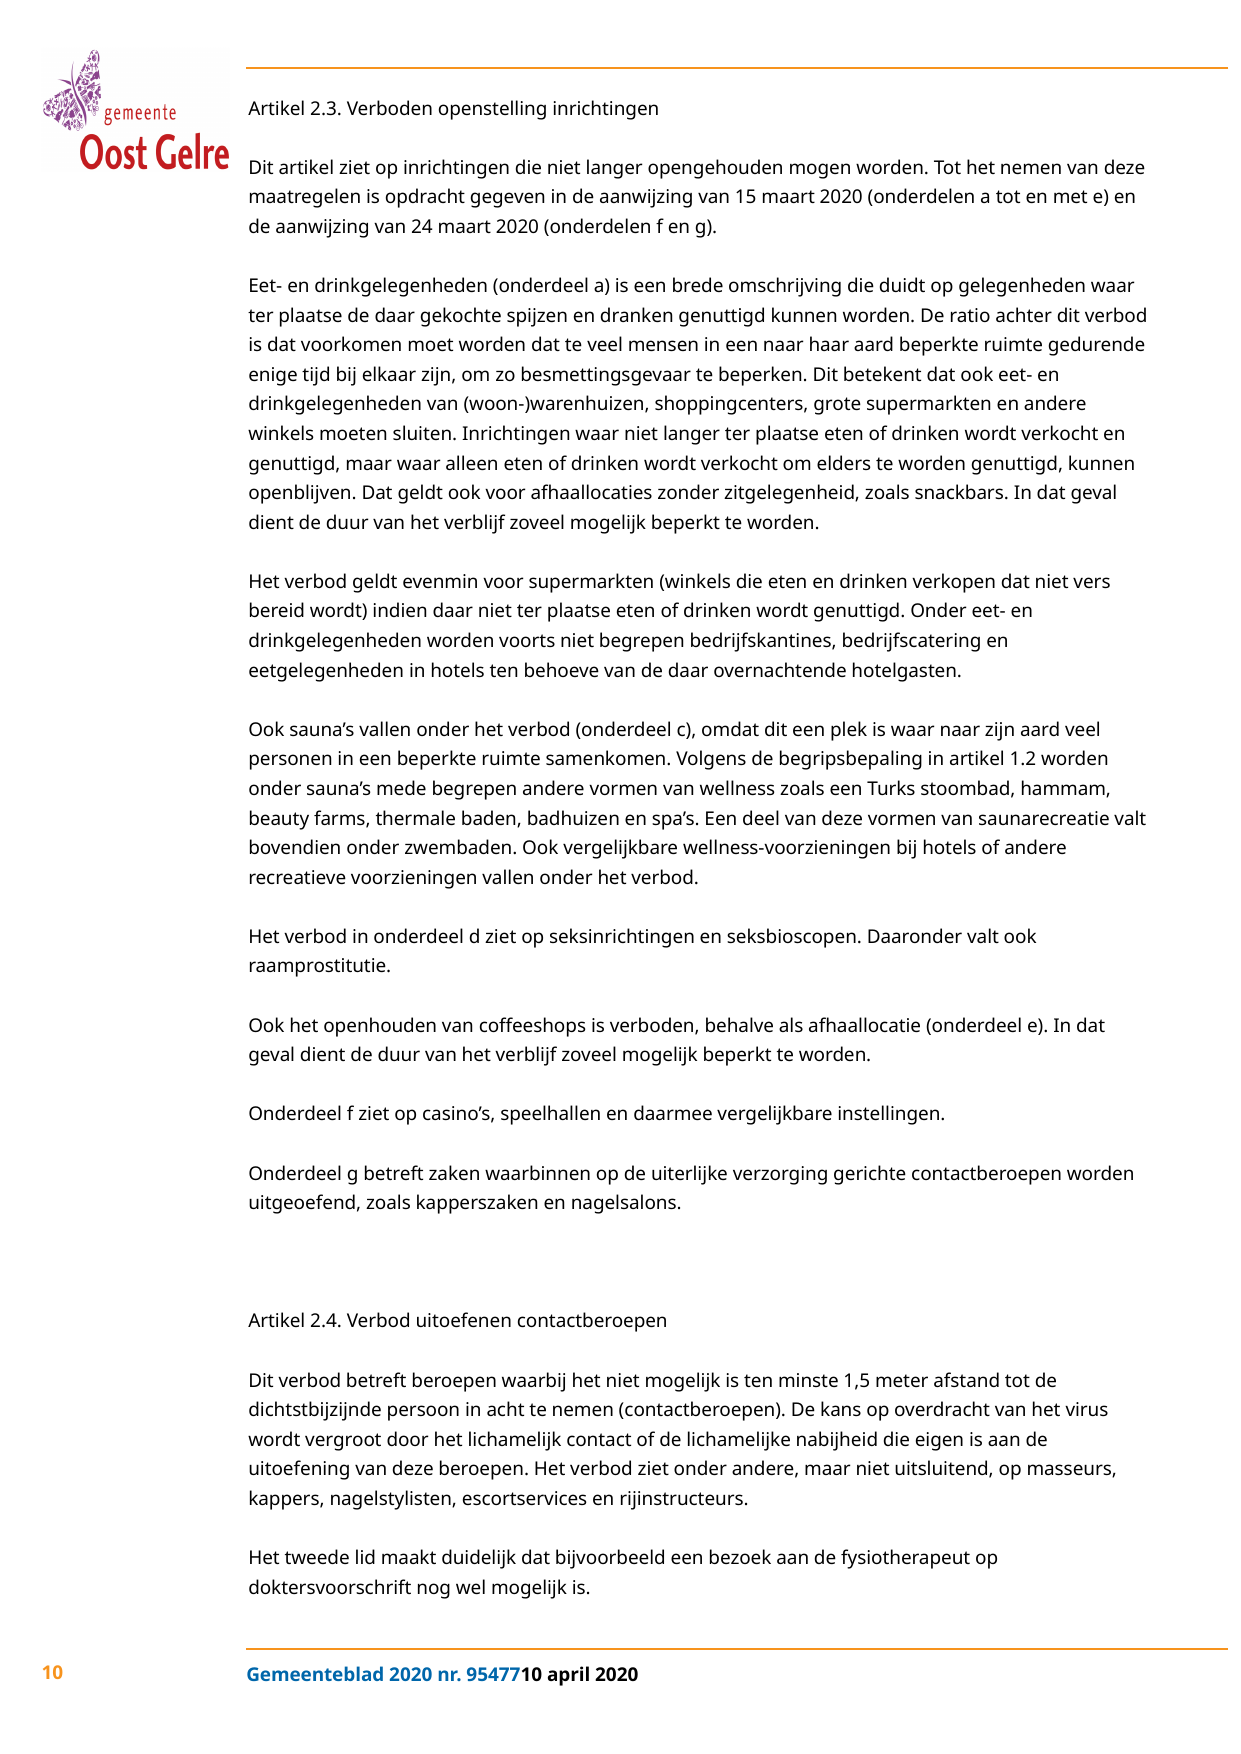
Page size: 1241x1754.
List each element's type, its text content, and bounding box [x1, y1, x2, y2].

picture [41, 47, 231, 172]
text Het verbod in onderdeel d ziet op seksinrichtingen en seksbioscopen. Daaronder valt ook raamprostitutie. [248, 923, 1152, 978]
text Artikel 2.3. Verboden openstelling inrichtingen [248, 95, 1152, 121]
text Eet- en drinkgelegenheden (onderdeel a) is een brede omschrijving die duidt op gelegenheden waar ter plaatse de daar gekochte spijzen en dranken genuttigd kunnen worden. De ratio achter dit verbod is dat voorkomen moet worden dat te veel mensen in een naar haar aard beperkte ruimte gedurende enige tijd bij elkaar zijn, om zo besmettingsgevaar te beperken. Dit betekent dat ook eet- en drinkgelegenheden van (woon-)warenhuizen, shoppingcenters, grote supermarkten en andere winkels moeten sluiten. Inrichtingen waar niet langer ter plaatse eten of drinken wordt verkocht en genuttigd, maar waar alleen eten of drinken wordt verkocht om elders te worden genuttigd, kunnen openblijven. Dat geldt ook voor afhaallocaties zonder zitgelegenheid, zoals snackbars. In dat geval dient de duur van het verblijf zoveel mogelijk beperkt te worden. [248, 272, 1152, 535]
text Onderdeel g betreft zaken waarbinnen op de uiterlijke verzorging gerichte contactberoepen worden uitgeoefend, zoals kapperszaken en nagelsalons. [248, 1160, 1152, 1215]
text Het tweede lid maakt duidelijk dat bijvoorbeeld een bezoek aan de fysiotherapeut op doktersvoorschrift nog wel mogelijk is. [248, 1544, 1152, 1600]
text Dit verbod betreft beroepen waarbij het niet mogelijk is ten minste 1,5 meter afstand tot de dichtstbijzijnde persoon in acht te nemen (contactberoepen). De kans op overdracht van het virus wordt vergroot door het lichamelijk contact of de lichamelijke nabijheid die eigen is aan de uitoefening van deze beroepen. Het verbod ziet onder andere, maar niet uitsluitend, op masseurs, kappers, nagelstylisten, escortservices en rijinstructeurs. [248, 1367, 1152, 1511]
text Het verbod geldt evenmin voor supermarkten (winkels die eten en drinken verkopen dat niet vers bereid wordt) indien daar niet ter plaatse eten of drinken wordt genuttigd. Onder eet- en drinkgelegenheden worden voorts niet begrepen bedrijfskantines, bedrijfscatering en eetgelegenheden in hotels ten behoeve van de daar overnachtende hotelgasten. [248, 568, 1152, 683]
text Onderdeel f ziet op casino’s, speelhallen en daarmee vergelijkbare instellingen. [248, 1101, 1152, 1126]
text Artikel 2.4. Verbod uitoefenen contactberoepen [248, 1308, 1152, 1333]
text Ook het openhouden van coffeeshops is verboden, behalve als afhaallocatie (onderdeel e). In dat geval dient de duur van het verblijf zoveel mogelijk beperkt te worden. [248, 1012, 1152, 1067]
text Ook sauna’s vallen onder het verbod (onderdeel c), omdat dit een plek is waar naar zijn aard veel personen in een beperkte ruimte samenkomen. Volgens de begripsbepaling in artikel 1.2 worden onder sauna’s mede begrepen andere vormen van wellness zoals een Turks stoombad, hammam, beauty farms, thermale baden, badhuizen en spa’s. Een deel van deze vormen van saunarecreatie valt bovendien onder zwembaden. Ook vergelijkbare wellness-voorzieningen bij hotels of andere recreatieve voorzieningen vallen onder het verbod. [248, 716, 1152, 890]
text Dit artikel ziet op inrichtingen die niet langer opengehouden mogen worden. Tot het nemen van deze maatregelen is opdracht gegeven in de aanwijzing van 15 maart 2020 (onderdelen a tot en met e) en de aanwijzing van 24 maart 2020 (onderdelen f en g). [248, 154, 1152, 239]
